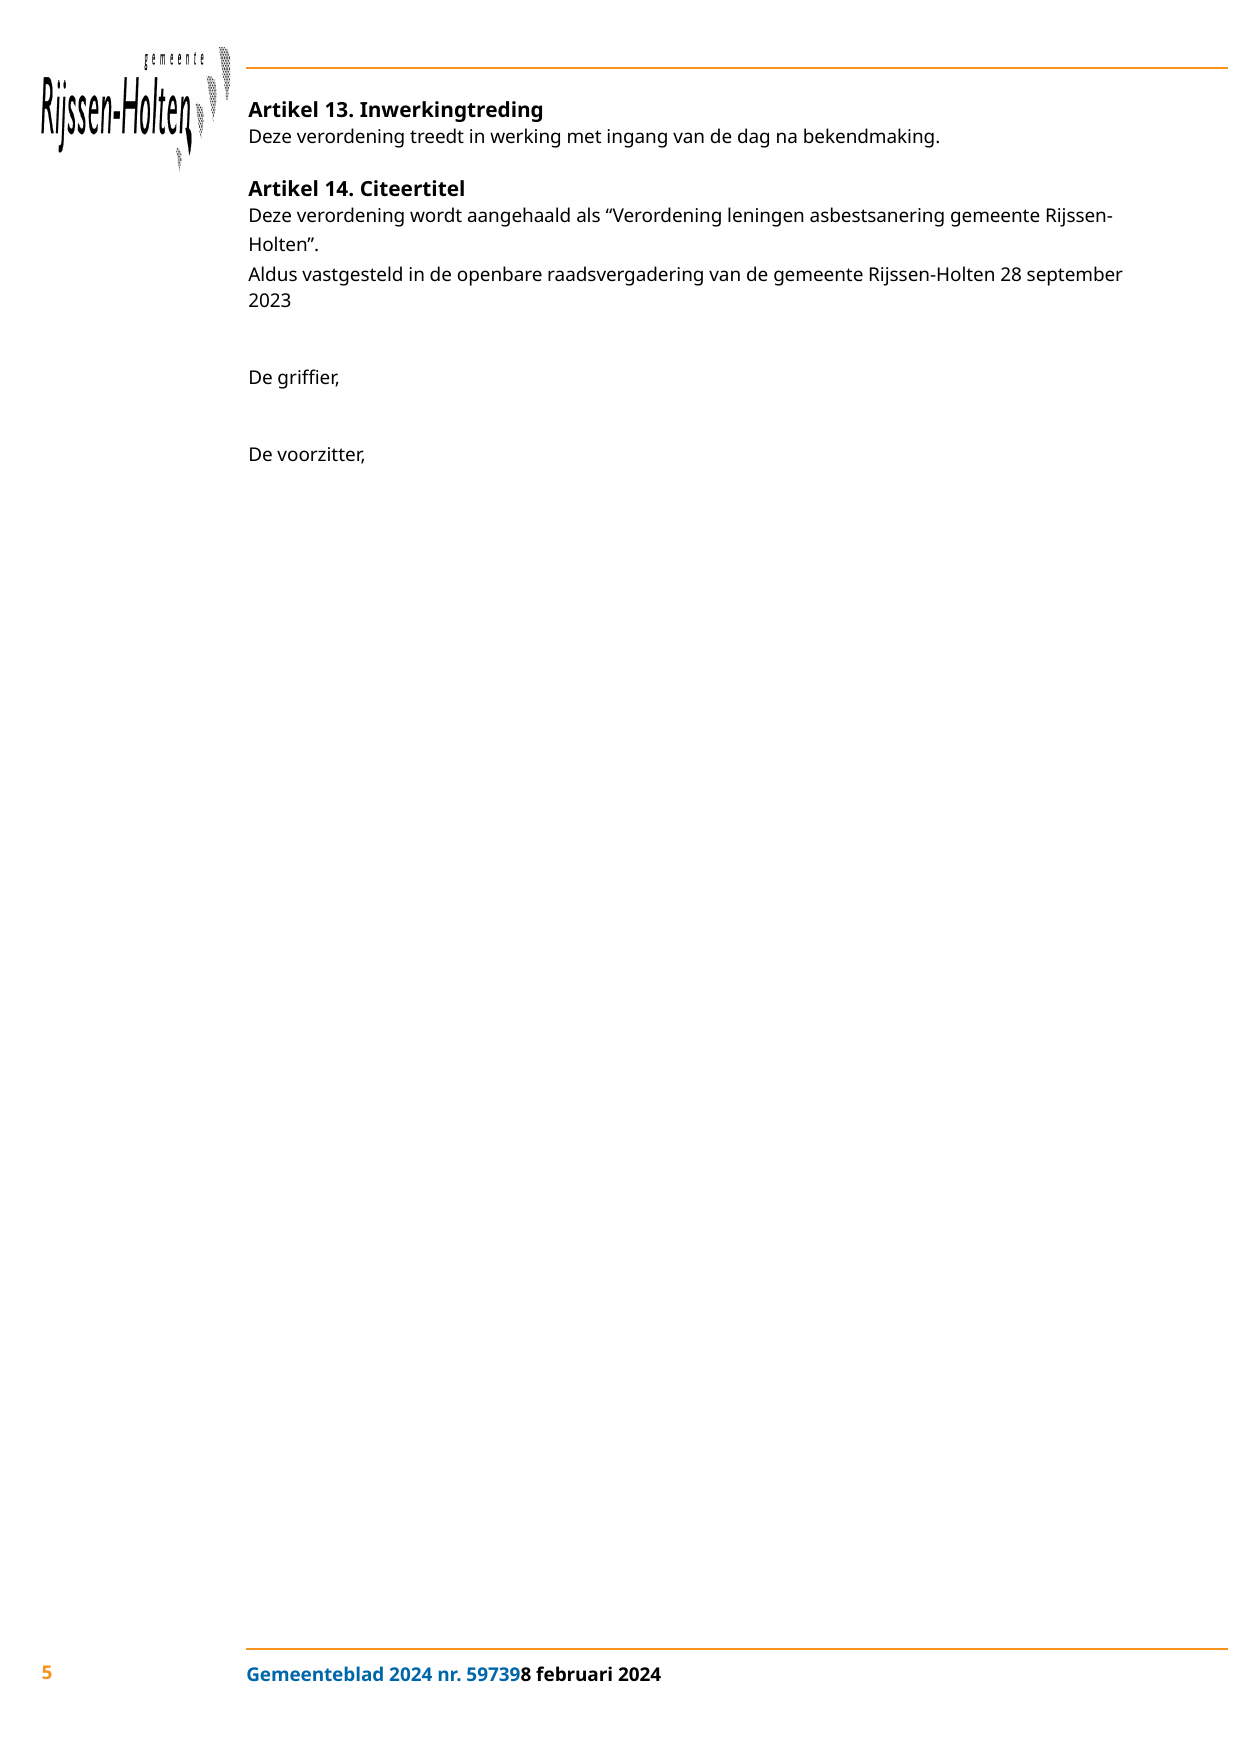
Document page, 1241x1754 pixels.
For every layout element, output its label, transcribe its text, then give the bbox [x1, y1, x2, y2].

text Deze verordening treedt in werking met ingang van de dag na bekendmaking. [248, 123, 1152, 149]
text Deze verordening wordt aangehaald als “Verordening leningen asbestsanering gemeente Rijssen-Holten”. [248, 202, 1152, 257]
picture [41, 47, 231, 172]
text Artikel 14. Citeertitel [248, 174, 1152, 202]
text De griffier, [248, 364, 1152, 390]
text Aldus vastgesteld in de openbare raadsvergadering van de gemeente Rijssen-Holten 28 september 2023 [248, 261, 1152, 313]
text Artikel 13. Inwerkingtreding [248, 95, 1152, 123]
text De voorzitter, [248, 441, 1152, 467]
